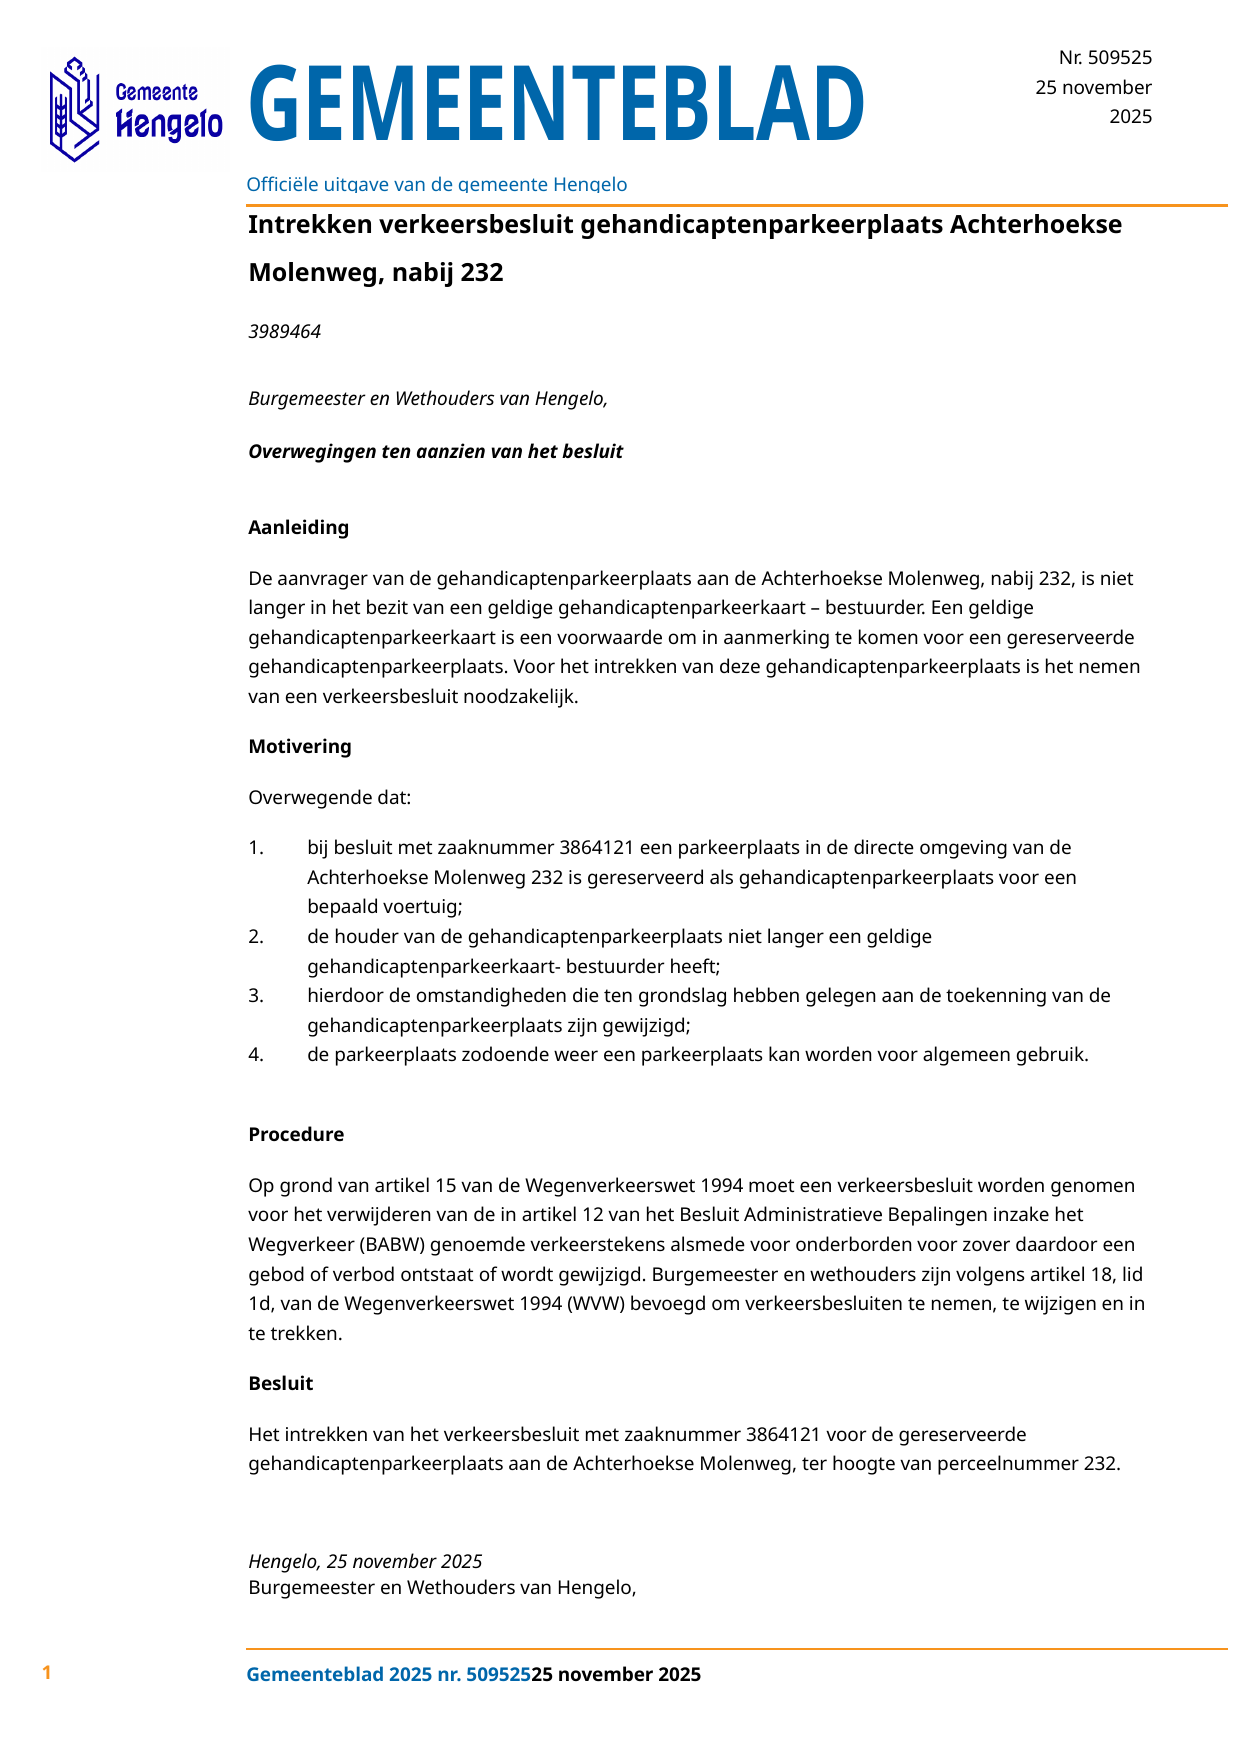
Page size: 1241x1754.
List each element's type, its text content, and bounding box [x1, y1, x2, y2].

text Overwegingen ten aanzien van het besluit [248, 438, 1152, 464]
text De aanvrager van de gehandicaptenparkeerplaats aan de Achterhoekse Molenweg, nabij 232, is niet langer in het bezit van een geldige gehandicaptenparkeerkaart – bestuurder. Een geldige gehandicaptenparkeerkaart is een voorwaarde om in aanmerking te komen voor een gereserveerde gehandicaptenparkeerplaats. Voor het intrekken van deze gehandicaptenparkeerplaats is het nemen van een verkeersbesluit noodzakelijk. [248, 565, 1152, 709]
list de parkeerplaats zodoende weer een parkeerplaats kan worden voor algemeen gebruik. [248, 1042, 1152, 1067]
list de houder van de gehandicaptenparkeerplaats niet langer een geldige gehandicaptenparkeerkaart- bestuurder heeft; [248, 923, 1152, 978]
text Motivering [248, 734, 1152, 759]
text Procedure [248, 1122, 1152, 1147]
text Burgemeester en Wethouders van Hengelo, [248, 1574, 1152, 1600]
text Op grond van artikel 15 van de Wegenverkeerswet 1994 moet een verkeersbesluit worden genomen voor het verwijderen van de in artikel 12 van het Besluit Administratieve Bepalingen inzake het Wegverkeer (BABW) genoemde verkeerstekens alsmede voor onderborden voor zover daardoor een gebod of verbod ontstaat of wordt gewijzigd. Burgemeester en wethouders zijn volgens artikel 18, lid 1d, van de Wegenverkeerswet 1994 (WVW) bevoegd om verkeersbesluiten te nemen, te wijzigen en in te trekken. [248, 1172, 1152, 1346]
text Besluit [248, 1370, 1152, 1396]
text Aanleiding [248, 514, 1152, 540]
text Burgemeester en Wethouders van Hengelo, [248, 386, 1152, 411]
text 3989464 [248, 318, 1152, 344]
picture [41, 47, 231, 172]
text Hengelo, 25 november 2025 [248, 1548, 1152, 1574]
text Het intrekken van het verkeersbesluit met zaaknummer 3864121 voor de gereserveerde gehandicaptenparkeerplaats aan de Achterhoekse Molenweg, ter hoogte van perceelnummer 232. [248, 1421, 1152, 1476]
text Intrekken verkeersbesluit gehandicaptenparkeerplaats Achterhoekse Molenweg, nabij 232 [248, 207, 1152, 288]
text Overwegende dat: [248, 784, 1152, 810]
list hierdoor de omstandigheden die ten grondslag hebben gelegen aan de toekenning van de gehandicaptenparkeerplaats zijn gewijzigd; [248, 982, 1152, 1038]
list bij besluit met zaaknummer 3864121 een parkeerplaats in de directe omgeving van de Achterhoekse Molenweg 232 is gereserveerd als gehandicaptenparkeerplaats voor een bepaald voertuig; [248, 834, 1152, 919]
